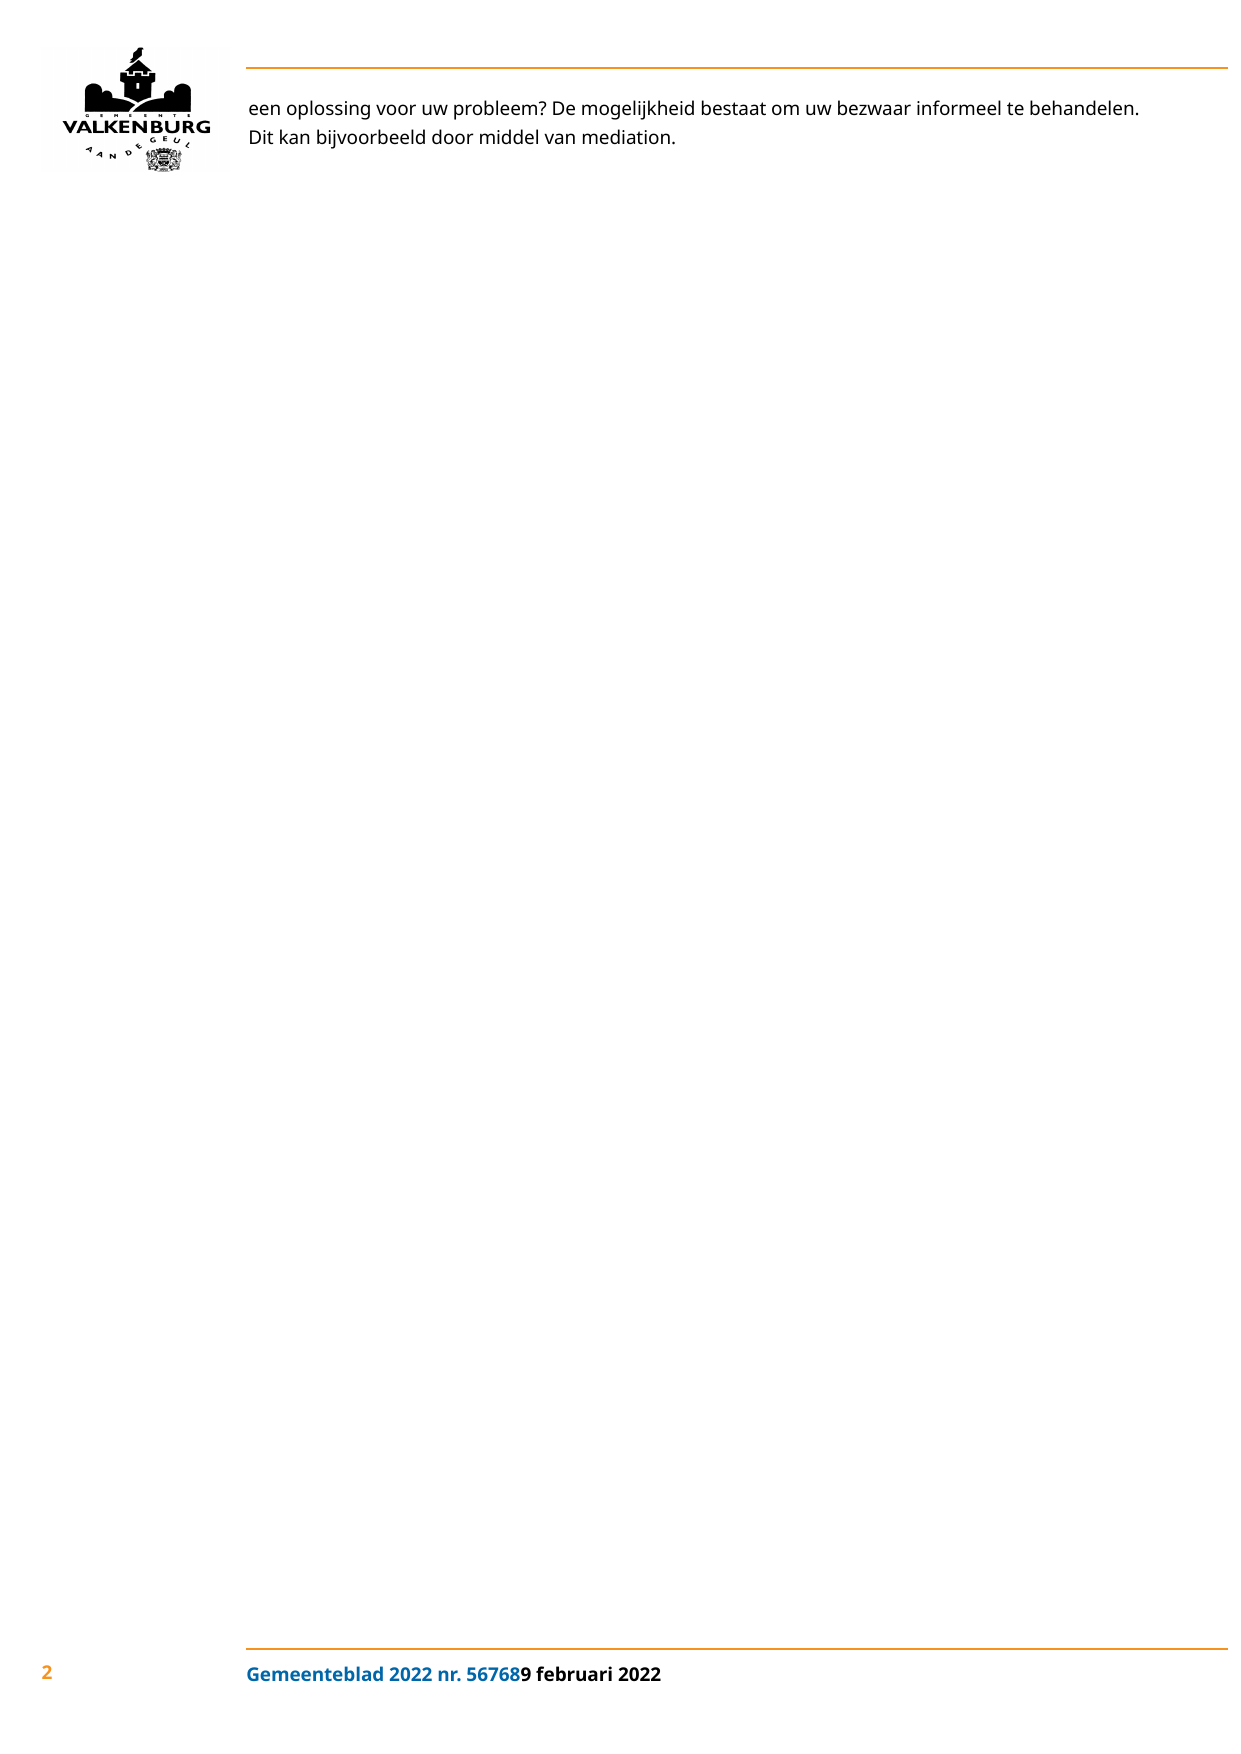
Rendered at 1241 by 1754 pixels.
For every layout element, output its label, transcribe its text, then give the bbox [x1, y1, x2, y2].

text een oplossing voor uw probleem? De mogelijkheid bestaat om uw bezwaar informeel te behandelen. Dit kan bijvoorbeeld door middel van mediation. [248, 95, 1152, 150]
picture [41, 47, 231, 172]
